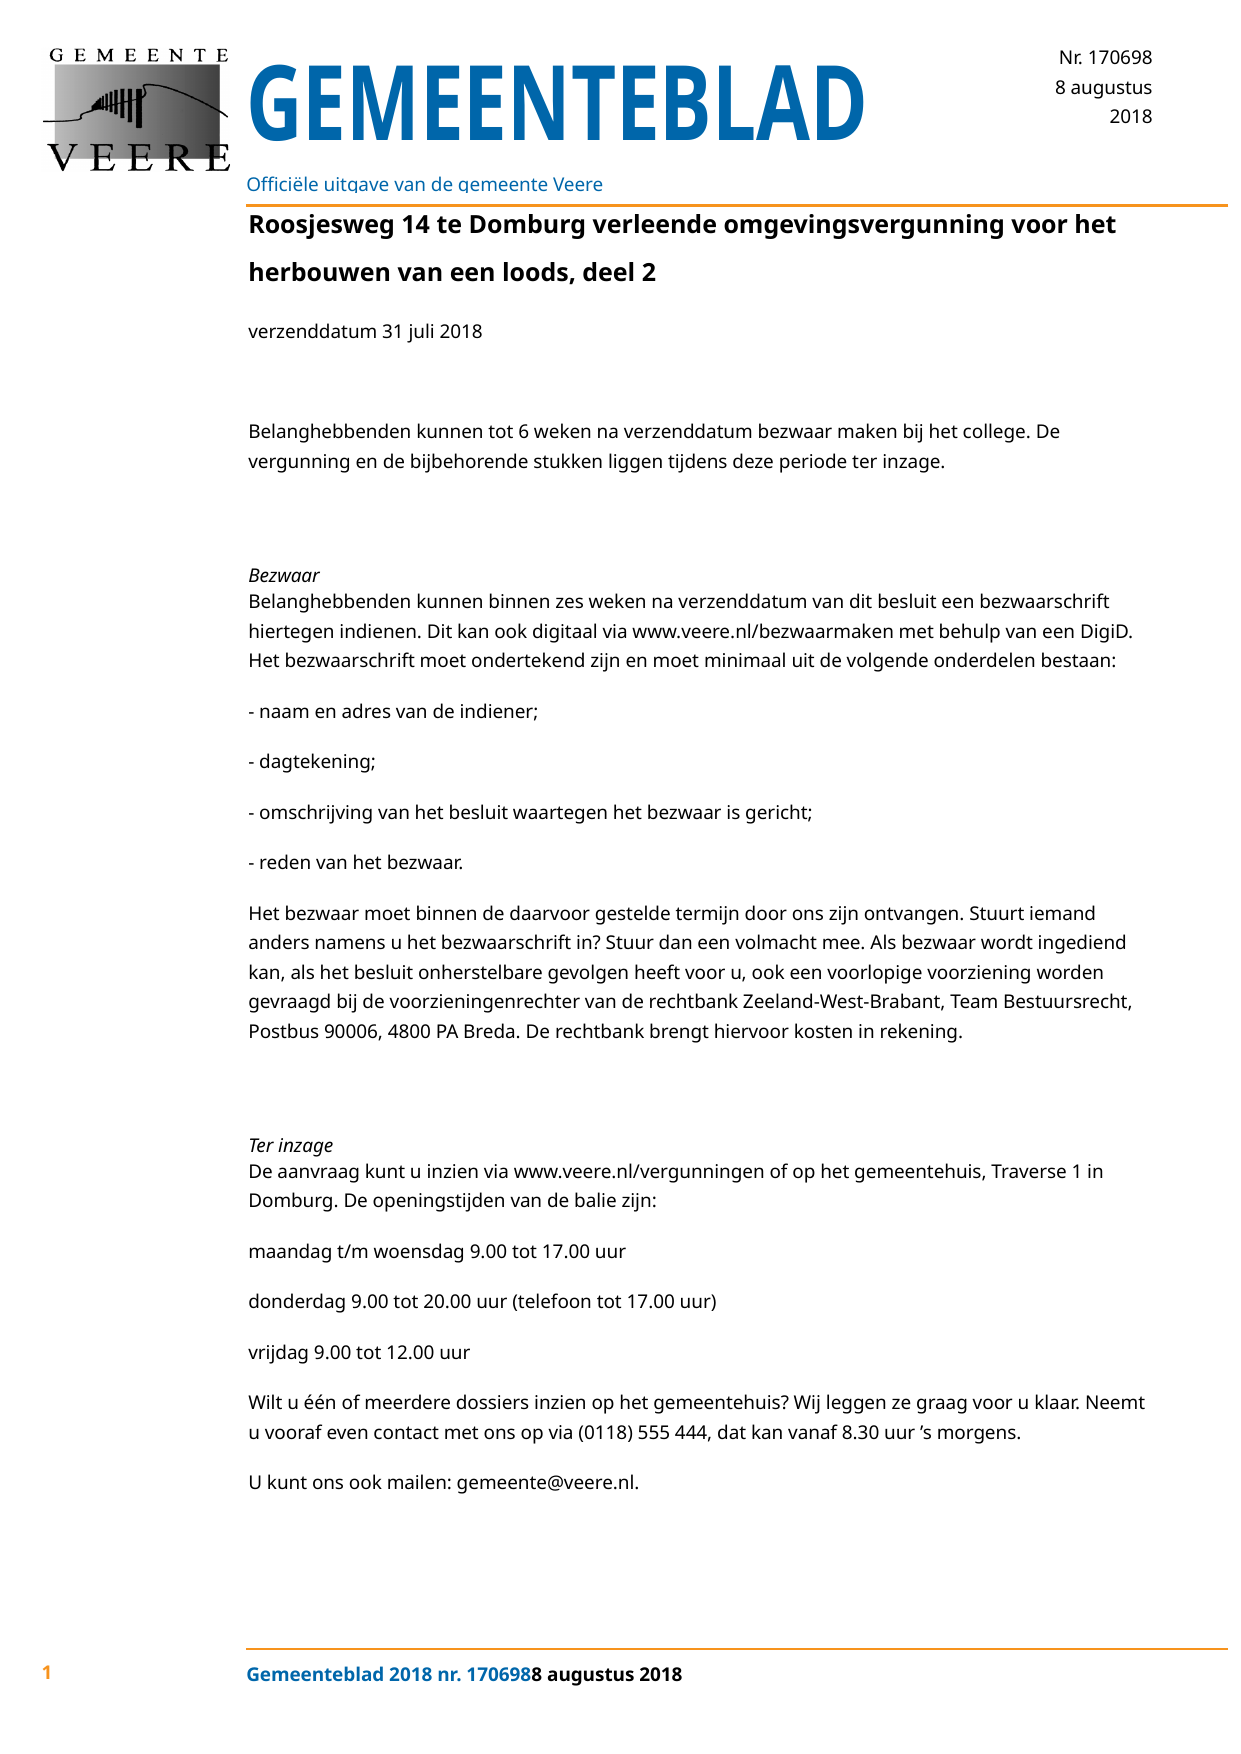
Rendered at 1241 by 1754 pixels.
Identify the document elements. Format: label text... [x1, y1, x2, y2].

text - reden van het bezwaar. [248, 849, 1152, 875]
text De aanvraag kunt u inzien via www.veere.nl/vergunningen of op het gemeentehuis, Traverse 1 in Domburg. De openingstijden van de balie zijn: [248, 1158, 1152, 1213]
text Ter inzage [248, 1132, 1152, 1158]
text - naam en adres van de indiener; [248, 698, 1152, 724]
text Het bezwaar moet binnen de daarvoor gestelde termijn door ons zijn ontvangen. Stuurt iemand anders namens u het bezwaarschrift in? Stuur dan een volmacht mee. Als bezwaar wordt ingediend kan, als het besluit onherstelbare gevolgen heeft voor u, ook een voorlopige voorziening worden gevraagd bij de voorzieningenrechter van de rechtbank Zeeland-West-Brabant, Team Bestuursrecht, Postbus 90006, 4800 PA Breda. De rechtbank brengt hiervoor kosten in rekening. [248, 900, 1152, 1044]
text Wilt u één of meerdere dossiers inzien op het gemeentehuis? Wij leggen ze graag voor u klaar. Neemt u vooraf even contact met ons op via (0118) 555 444, dat kan vanaf 8.30 uur ’s morgens. [248, 1389, 1152, 1445]
text - omschrijving van het besluit waartegen het bezwaar is gericht; [248, 799, 1152, 824]
text vrijdag 9.00 tot 12.00 uur [248, 1339, 1152, 1365]
text - dagtekening; [248, 748, 1152, 774]
text U kunt ons ook mailen: gemeente@veere.nl. [248, 1469, 1152, 1495]
text maandag t/m woensdag 9.00 tot 17.00 uur [248, 1238, 1152, 1264]
text verzenddatum 31 juli 2018 [248, 318, 1152, 344]
picture [41, 47, 231, 172]
text Belanghebbenden kunnen binnen zes weken na verzenddatum van dit besluit een bezwaarschrift hiertegen indienen. Dit kan ook digitaal via www.veere.nl/bezwaarmaken met behulp van een DigiD. Het bezwaarschrift moet ondertekend zijn en moet minimaal uit de volgende onderdelen bestaan: [248, 588, 1152, 673]
text Bezwaar [248, 563, 1152, 588]
text Roosjesweg 14 te Domburg verleende omgevingsvergunning voor het herbouwen van een loods, deel 2 [248, 207, 1152, 288]
text donderdag 9.00 tot 20.00 uur (telefoon tot 17.00 uur) [248, 1288, 1152, 1314]
text Belanghebbenden kunnen tot 6 weken na verzenddatum bezwaar maken bij het college. De vergunning en de bijbehorende stukken liggen tijdens deze periode ter inzage. [248, 419, 1152, 474]
